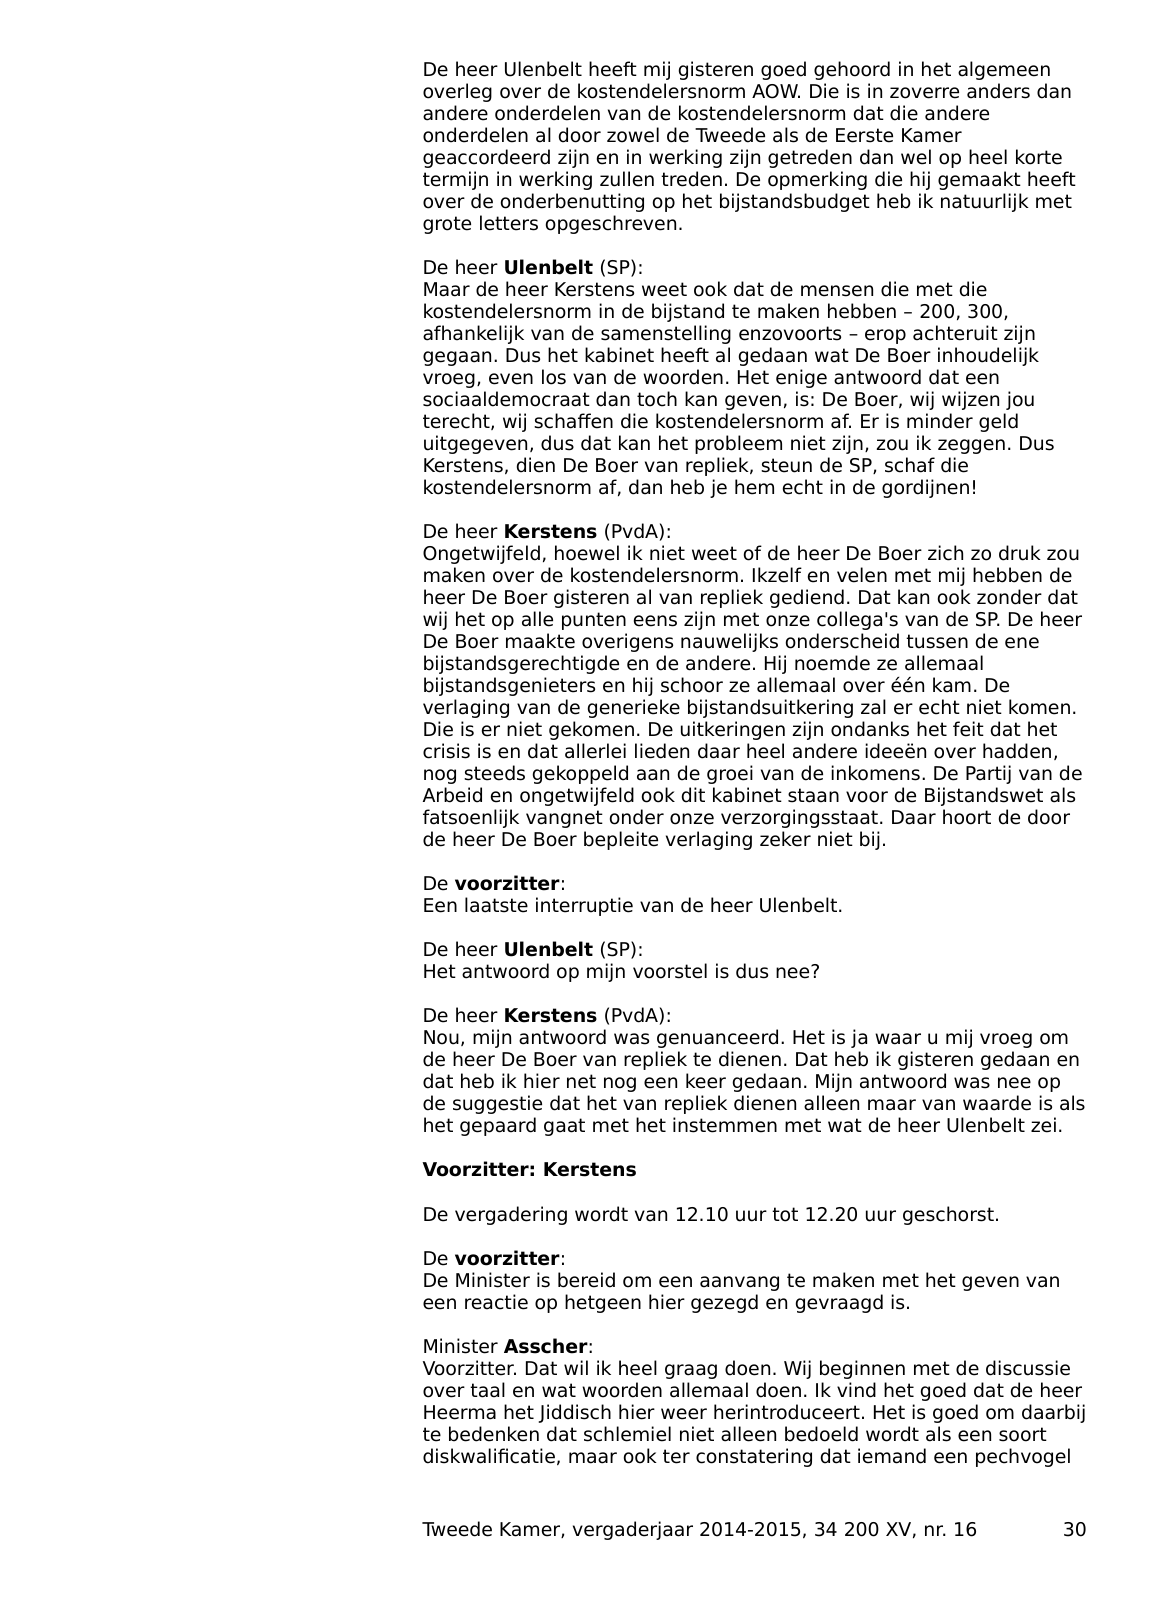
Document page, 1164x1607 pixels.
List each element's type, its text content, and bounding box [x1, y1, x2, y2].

text De vergadering wordt van 12.10 uur tot 12.20 uur geschorst. [422, 1203, 1087, 1225]
text Nou, mijn antwoord was genuanceerd. Het is ja waar u mij vroeg om de heer De Boer van repliek te dienen. Dat heb ik gisteren gedaan en dat heb ik hier net nog een keer gedaan. Mijn antwoord was nee op de suggestie dat het van repliek dienen alleen maar van waarde is als het gepaard gaat met het instemmen met wat de heer Ulenbelt zei. [422, 1027, 1087, 1137]
text De Minister is bereid om een aanvang te maken met het geven van een reactie op hetgeen hier gezegd en gevraagd is. [422, 1269, 1087, 1313]
text Maar de heer Kerstens weet ook dat de mensen die met die kostendelersnorm in de bijstand te maken hebben – 200, 300, afhankelijk van de samenstelling enzovoorts – erop achteruit zijn gegaan. Dus het kabinet heeft al gedaan wat De Boer inhoudelijk vroeg, even los van de woorden. Het enige antwoord dat een sociaaldemocraat dan toch kan geven, is: De Boer, wij wijzen jou terecht, wij schaffen die kostendelersnorm af. Er is minder geld uitgegeven, dus dat kan het probleem niet zijn, zou ik zeggen. Dus Kerstens, dien De Boer van repliek, steun de SP, schaf die kostendelersnorm af, dan heb je hem echt in de gordijnen! [422, 279, 1087, 499]
text De heer Ulenbelt (SP): [422, 257, 1087, 279]
text De heer Kerstens (PvdA): [422, 1005, 1087, 1027]
text De voorzitter: [422, 1248, 1087, 1269]
text Het antwoord op mijn voorstel is dus nee? [422, 961, 1087, 983]
text De heer Kerstens (PvdA): [422, 521, 1087, 543]
text Voorzitter. Dat wil ik heel graag doen. Wij beginnen met de discussie over taal en wat woorden allemaal doen. Ik vind het goed dat de heer Heerma het Jiddisch hier weer herintroduceert. Het is goed om daarbij te bedenken dat schlemiel niet alleen bedoeld wordt als een soort diskwalificatie, maar ook ter constatering dat iemand een pechvogel [422, 1358, 1087, 1468]
text Ongetwijfeld, hoewel ik niet weet of de heer De Boer zich zo druk zou maken over de kostendelersnorm. Ikzelf en velen met mij hebben de heer De Boer gisteren al van repliek gediend. Dat kan ook zonder dat wij het op alle punten eens zijn met onze collega's van de SP. De heer De Boer maakte overigens nauwelijks onderscheid tussen de ene bijstandsgerechtigde en de andere. Hij noemde ze allemaal bijstandsgenieters en hij schoor ze allemaal over één kam. De verlaging van de generieke bijstandsuitkering zal er echt niet komen. Die is er niet gekomen. De uitkeringen zijn ondanks het feit dat het crisis is en dat allerlei lieden daar heel andere ideeën over hadden, nog steeds gekoppeld aan de groei van de inkomens. De Partij van de Arbeid en ongetwijfeld ook dit kabinet staan voor de Bijstandswet als fatsoenlijk vangnet onder onze verzorgingsstaat. Daar hoort de door de heer De Boer bepleite verlaging zeker niet bij. [422, 543, 1087, 851]
text Minister Asscher: [422, 1336, 1087, 1358]
text Een laatste interruptie van de heer Ulenbelt. [422, 895, 1087, 917]
text De voorzitter: [422, 873, 1087, 895]
subtitle Voorzitter: Kerstens [422, 1159, 1087, 1181]
text De heer Ulenbelt heeft mij gisteren goed gehoord in het algemeen overleg over de kostendelersnorm AOW. Die is in zoverre anders dan andere onderdelen van de kostendelersnorm dat die andere onderdelen al door zowel de Tweede als de Eerste Kamer geaccordeerd zijn en in werking zijn getreden dan wel op heel korte termijn in werking zullen treden. De opmerking die hij gemaakt heeft over de onderbenutting op het bijstandsbudget heb ik natuurlijk met grote letters opgeschreven. [422, 59, 1087, 235]
text De heer Ulenbelt (SP): [422, 939, 1087, 961]
